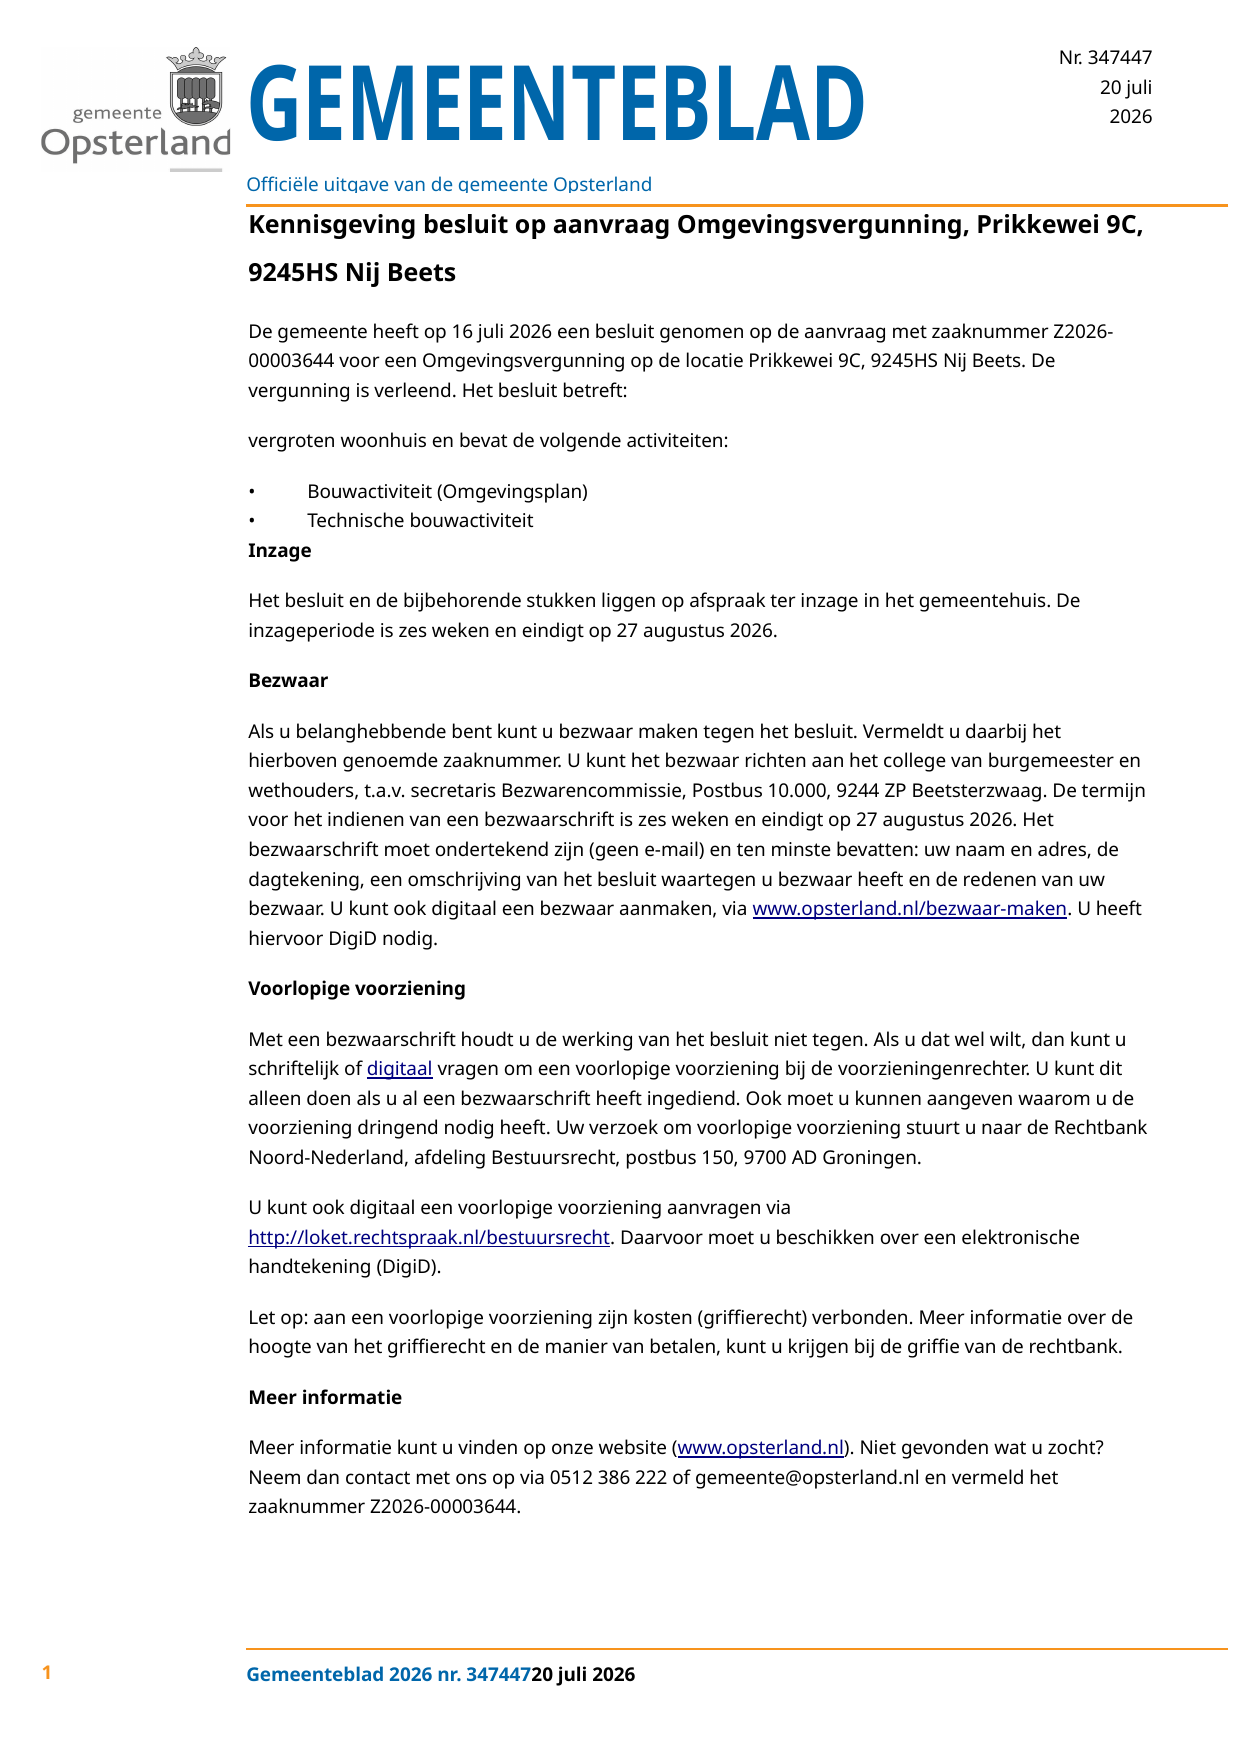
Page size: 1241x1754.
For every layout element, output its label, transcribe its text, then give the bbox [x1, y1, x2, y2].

text Met een bezwaarschrift houdt u de werking van het besluit niet tegen. Als u dat wel wilt, dan kunt u schriftelijk of digitaal vragen om een voorlopige voorziening bij de voorzieningenrechter. U kunt dit alleen doen als u al een bezwaarschrift heeft ingediend. Ook moet u kunnen aangeven waarom u de voorziening dringend nodig heeft. Uw verzoek om voorlopige voorziening stuurt u naar de Rechtbank Noord-Nederland, afdeling Bestuursrecht, postbus 150, 9700 AD Groningen. [248, 1026, 1152, 1170]
text vergroten woonhuis en bevat de volgende activiteiten: [248, 427, 1152, 453]
text Het besluit en de bijbehorende stukken liggen op afspraak ter inzage in het gemeentehuis. De inzageperiode is zes weken en eindigt op 27 augustus 2026. [248, 587, 1152, 643]
list Bouwactiviteit (Omgevingsplan) [248, 478, 1152, 504]
text De gemeente heeft op 16 juli 2026 een besluit genomen op de aanvraag met zaaknummer Z2026-00003644 voor een Omgevingsvergunning op de locatie Prikkewei 9C, 9245HS Nij Beets. De vergunning is verleend. Het besluit betreft: [248, 318, 1152, 403]
text Als u belanghebbende bent kunt u bezwaar maken tegen het besluit. Vermeldt u daarbij het hierboven genoemde zaaknummer. U kunt het bezwaar richten aan het college van burgemeester en wethouders, t.a.v. secretaris Bezwarencommissie, Postbus 10.000, 9244 ZP Beetsterzwaag. De termijn voor het indienen van een bezwaarschrift is zes weken en eindigt op 27 augustus 2026. Het bezwaarschrift moet ondertekend zijn (geen e-mail) en ten minste bevatten: uw naam en adres, de dagtekening, een omschrijving van het besluit waartegen u bezwaar heeft en de redenen van uw bezwaar. U kunt ook digitaal een bezwaar aanmaken, via www.opsterland.nl/bezwaar-maken. U heeft hiervoor DigiD nodig. [248, 718, 1152, 951]
list Technische bouwactiviteit [248, 507, 1152, 533]
text Inzage [248, 537, 1152, 563]
text U kunt ook digitaal een voorlopige voorziening aanvragen via http://loket.rechtspraak.nl/bestuursrecht. Daarvoor moet u beschikken over een elektronische handtekening (DigiD). [248, 1194, 1152, 1279]
text Meer informatie [248, 1384, 1152, 1410]
text Voorlopige voorziening [248, 975, 1152, 1001]
picture [41, 47, 231, 172]
text Meer informatie kunt u vinden op onze website (www.opsterland.nl). Niet gevonden wat u zocht? Neem dan contact met ons op via 0512 386 222 of gemeente@opsterland.nl en vermeld het zaaknummer Z2026-00003644. [248, 1434, 1152, 1519]
text Bezwaar [248, 667, 1152, 693]
text Kennisgeving besluit op aanvraag Omgevingsvergunning, Prikkewei 9C, 9245HS Nij Beets [248, 207, 1152, 288]
text Let op: aan een voorlopige voorziening zijn kosten (griffierecht) verbonden. Meer informatie over de hoogte van het griffierecht en de manier van betalen, kunt u krijgen bij de griffie van de rechtbank. [248, 1304, 1152, 1359]
